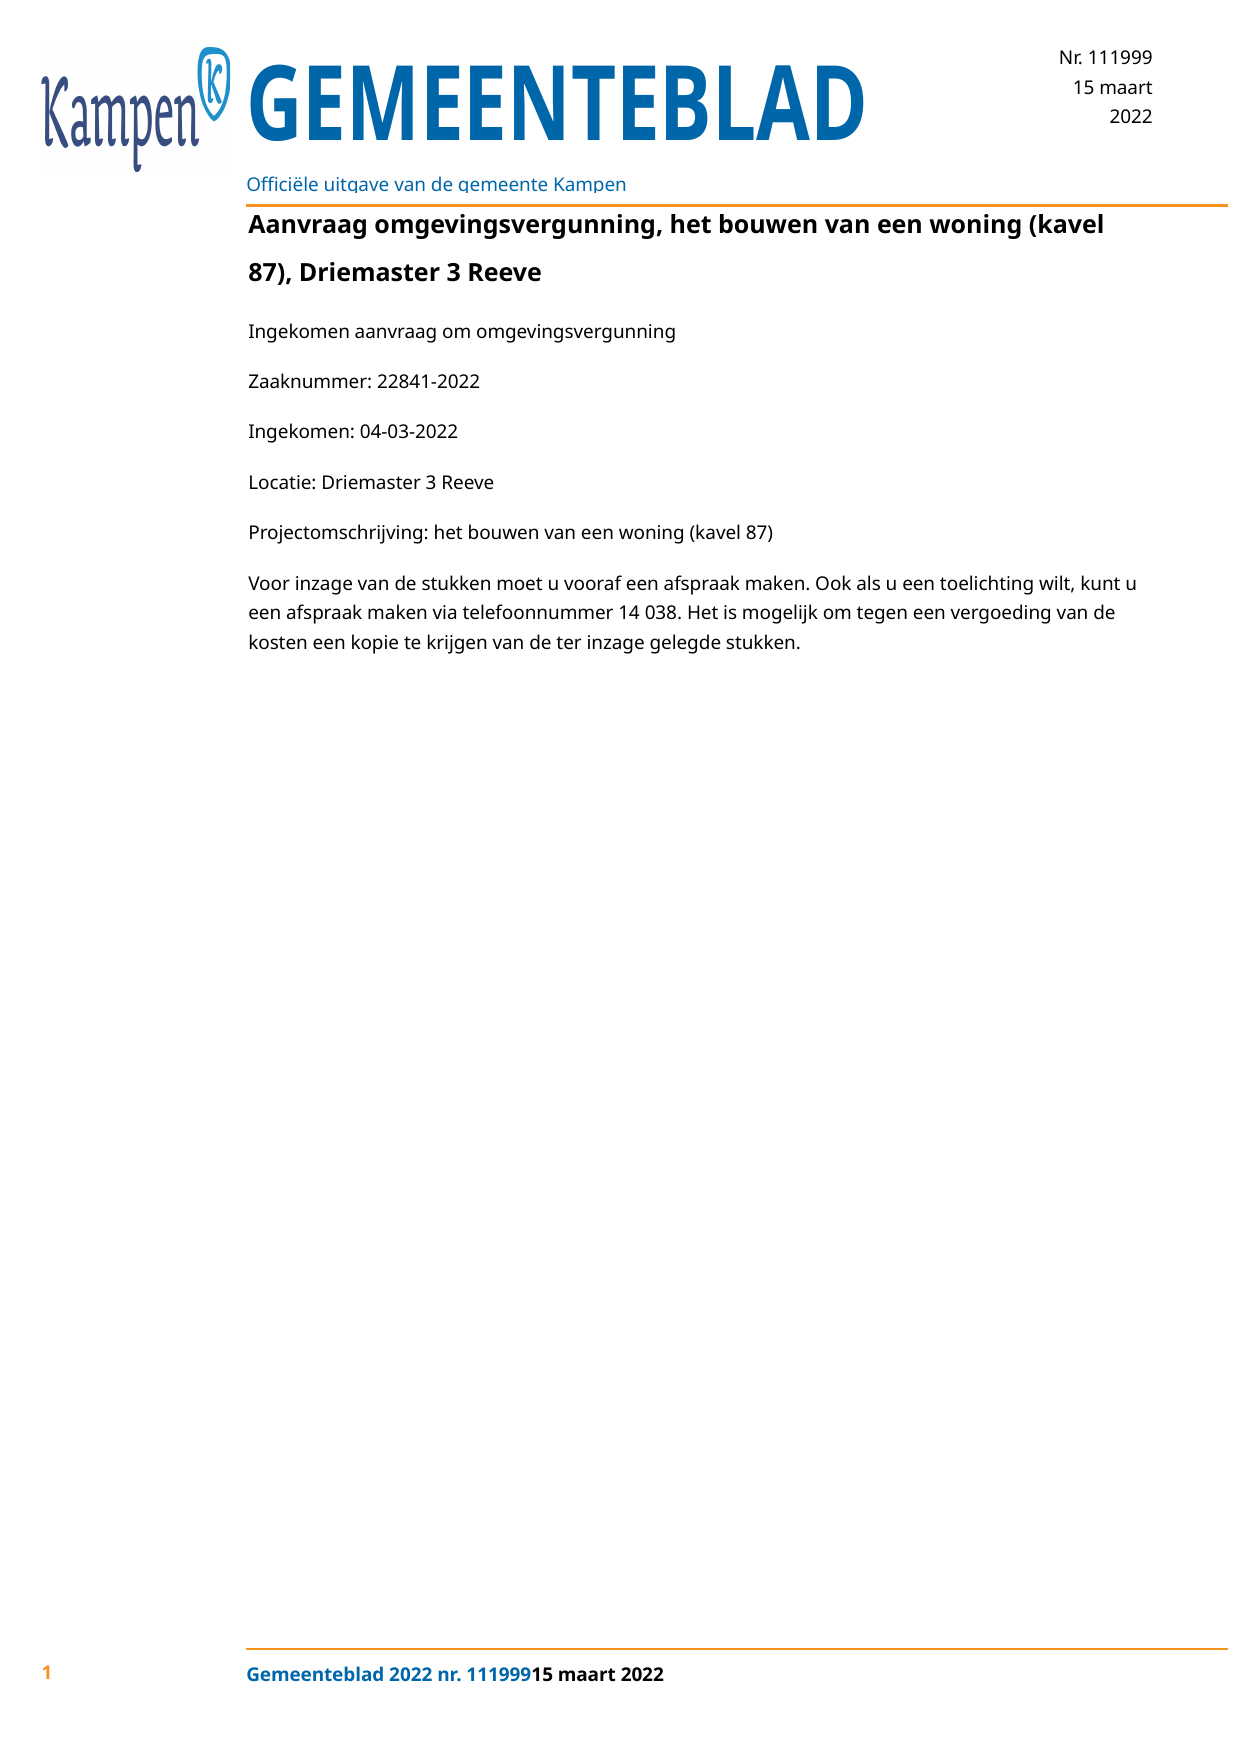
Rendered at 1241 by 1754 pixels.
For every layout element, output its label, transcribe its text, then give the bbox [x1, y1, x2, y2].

text Locatie: Driemaster 3 Reeve [248, 469, 1152, 495]
text Projectomschrijving: het bouwen van een woning (kavel 87) [248, 519, 1152, 545]
text Ingekomen aanvraag om omgevingsvergunning [248, 318, 1152, 344]
text Ingekomen: 04-03-2022 [248, 419, 1152, 444]
text Zaaknummer: 22841-2022 [248, 368, 1152, 394]
text Voor inzage van de stukken moet u vooraf een afspraak maken. Ook als u een toelichting wilt, kunt u een afspraak maken via telefoonnummer 14 038. Het is mogelijk om tegen een vergoeding van de kosten een kopie te krijgen van de ter inzage gelegde stukken. [248, 570, 1152, 655]
picture [41, 47, 231, 172]
text Aanvraag omgevingsvergunning, het bouwen van een woning (kavel 87), Driemaster 3 Reeve [248, 207, 1152, 288]
